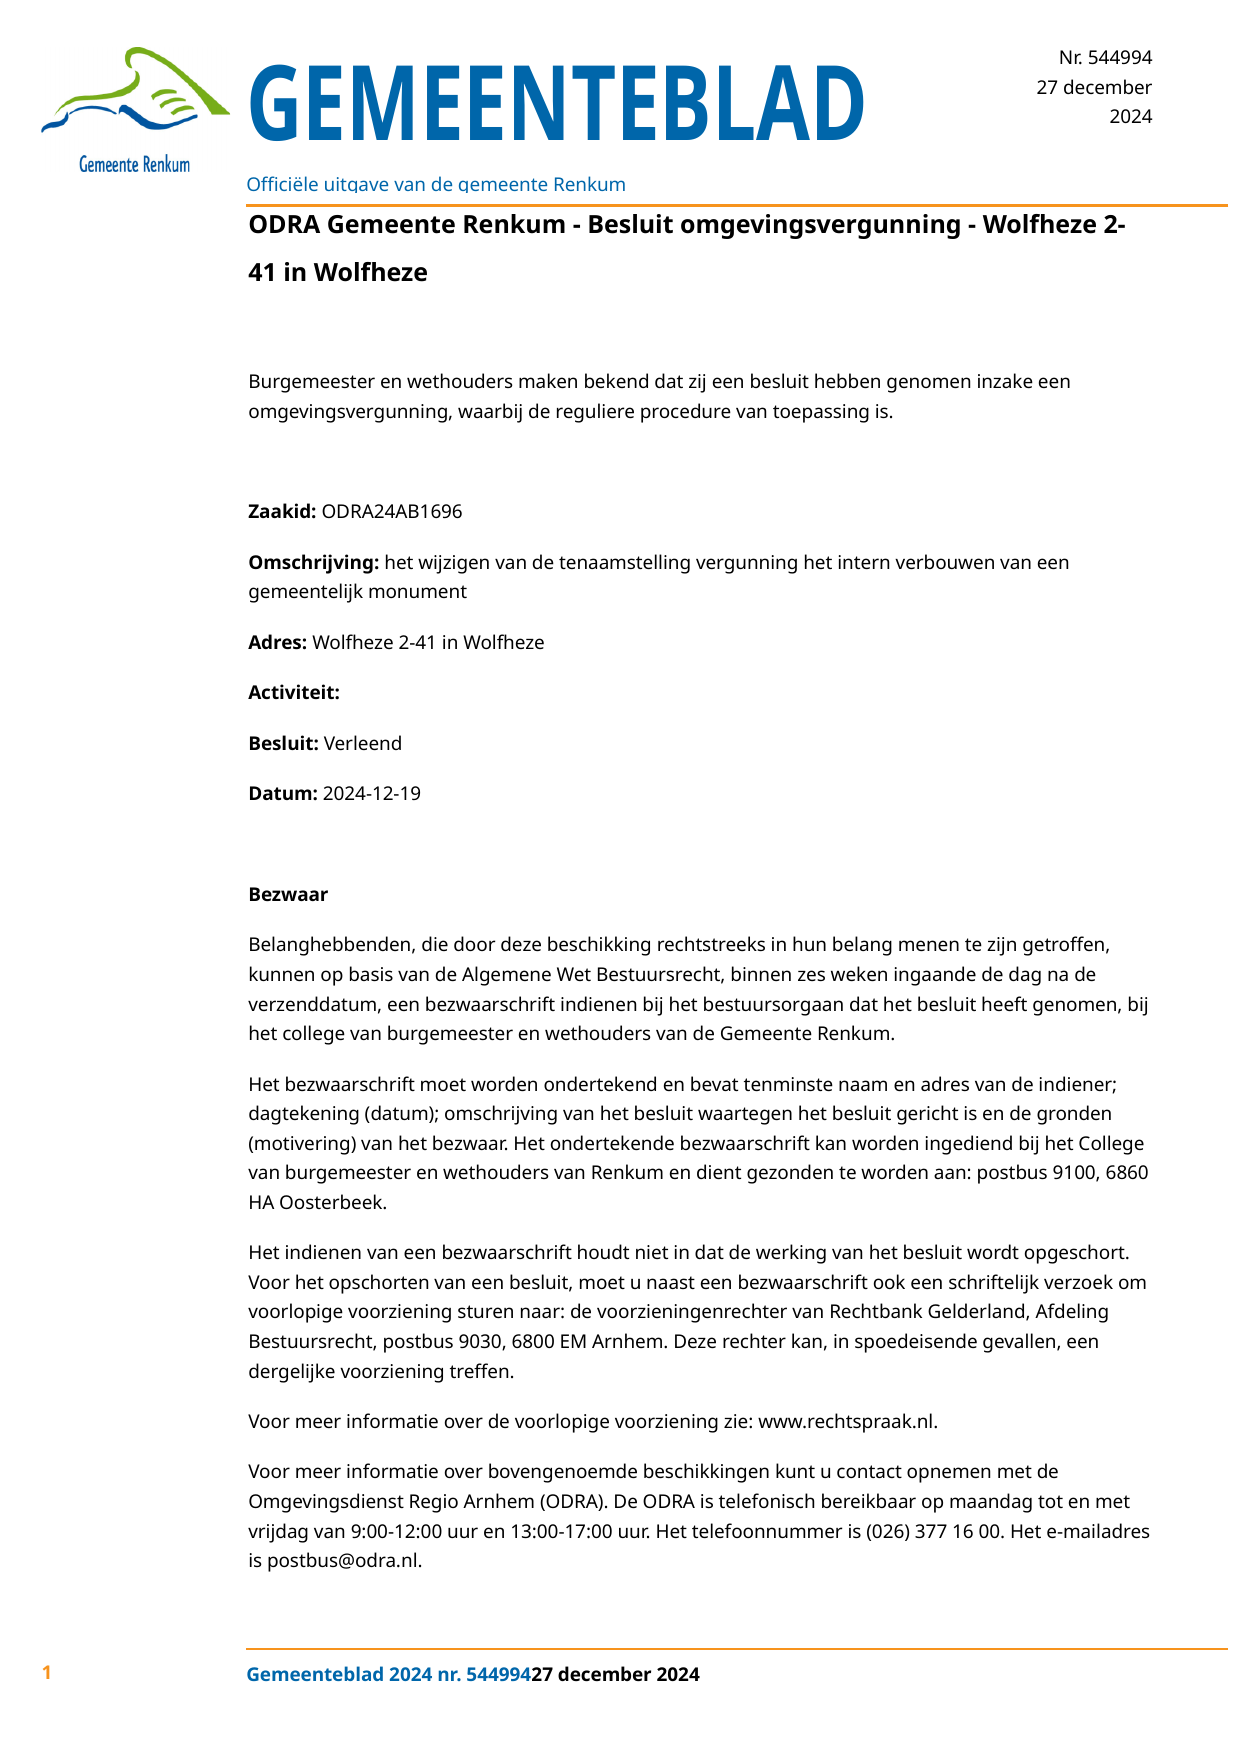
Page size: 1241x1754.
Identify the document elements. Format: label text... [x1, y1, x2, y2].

text ODRA Gemeente Renkum - Besluit omgevingsvergunning - Wolfheze 2-41 in Wolfheze [248, 207, 1152, 288]
text Datum: 2024-12-19 [248, 780, 1152, 806]
text Besluit: Verleend [248, 730, 1152, 756]
text Belanghebbenden, die door deze beschikking rechtstreeks in hun belang menen te zijn getroffen, kunnen op basis van de Algemene Wet Bestuursrecht, binnen zes weken ingaande de dag na de verzenddatum, een bezwaarschrift indienen bij het bestuursorgaan dat het besluit heeft genomen, bij het college van burgemeester en wethouders van de Gemeente Renkum. [248, 932, 1152, 1046]
text Zaakid: ODRA24AB1696 [248, 499, 1152, 524]
picture [41, 47, 231, 172]
text Het indienen van een bezwaarschrift houdt niet in dat de werking van het besluit wordt opgeschort. Voor het opschorten van een besluit, moet u naast een bezwaarschrift ook een schriftelijk verzoek om voorlopige voorziening sturen naar: de voorzieningenrechter van Rechtbank Gelderland, Afdeling Bestuursrecht, postbus 9030, 6800 EM Arnhem. Deze rechter kan, in spoedeisende gevallen, een dergelijke voorziening treffen. [248, 1239, 1152, 1384]
text Voor meer informatie over bovengenoemde beschikkingen kunt u contact opnemen met de Omgevingsdienst Regio Arnhem (ODRA). De ODRA is telefonisch bereikbaar op maandag tot en met vrijdag van 9:00-12:00 uur en 13:00-17:00 uur. Het telefoonnummer is (026) 377 16 00. Het e-mailadres is postbus@odra.nl. [248, 1459, 1152, 1573]
text Adres: Wolfheze 2-41 in Wolfheze [248, 629, 1152, 655]
text Het bezwaarschrift moet worden ondertekend en bevat tenminste naam en adres van de indiener; dagtekening (datum); omschrijving van het besluit waartegen het besluit gericht is en de gronden (motivering) van het bezwaar. Het ondertekende bezwaarschrift kan worden ingediend bij het College van burgemeester en wethouders van Renkum en dient gezonden te worden aan: postbus 9100, 6860 HA Oosterbeek. [248, 1071, 1152, 1215]
text Activiteit: [248, 679, 1152, 705]
text Burgemeester en wethouders maken bekend dat zij een besluit hebben genomen inzake een omgevingsvergunning, waarbij de reguliere procedure van toepassing is. [248, 368, 1152, 424]
text Omschrijving: het wijzigen van de tenaamstelling vergunning het intern verbouwen van een gemeentelijk monument [248, 549, 1152, 604]
text Voor meer informatie over de voorlopige voorziening zie: www.rechtspraak.nl. [248, 1408, 1152, 1434]
text Bezwaar [248, 881, 1152, 907]
